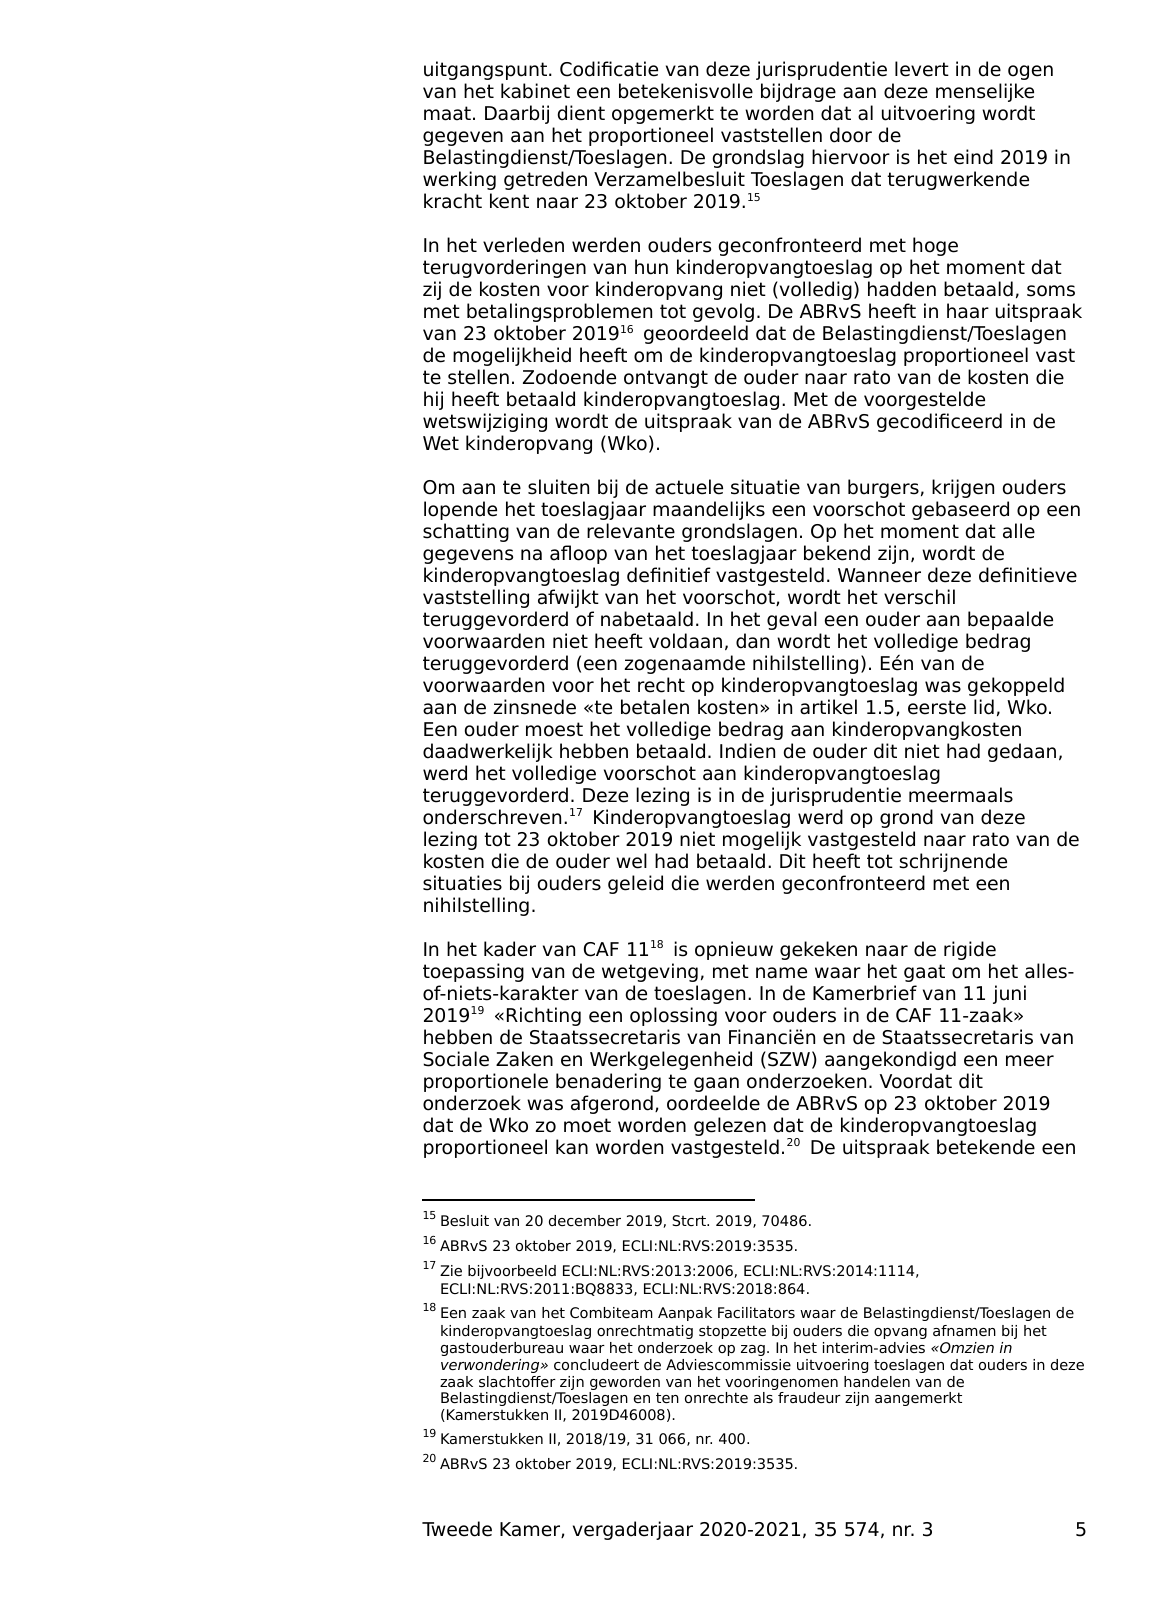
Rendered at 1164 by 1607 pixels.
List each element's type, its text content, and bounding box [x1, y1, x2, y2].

text ABRvS 23 oktober 2019, ECLI:NL:RVS:2019:3535. [422, 1234, 1087, 1256]
text In het kader van CAF 11 is opnieuw gekeken naar de rigide toepassing van de wetgeving, met name waar het gaat om het alles-of-niets-karakter van de toeslagen. In de Kamerbrief van 11 juni 2019 «Richting een oplossing voor ouders in de CAF 11-zaak» hebben de Staatssecretaris van Financiën en de Staatssecretaris van Sociale Zaken en Werkgelegenheid (SZW) aangekondigd een meer proportionele benadering te gaan onderzoeken. Voordat dit onderzoek was afgerond, oordeelde de ABRvS op 23 oktober 2019 dat de Wko zo moet worden gelezen dat de kinderopvangtoeslag proportioneel kan worden vastgesteld. De uitspraak betekende een [422, 939, 1087, 1159]
text In het verleden werden ouders geconfronteerd met hoge terugvorderingen van hun kinderopvangtoeslag op het moment dat zij de kosten voor kinderopvang niet (volledig) hadden betaald, soms met betalingsproblemen tot gevolg. De ABRvS heeft in haar uitspraak van 23 oktober 2019 geoordeeld dat de Belastingdienst/Toeslagen de mogelijkheid heeft om de kinderopvangtoeslag proportioneel vast te stellen. Zodoende ontvangt de ouder naar rato van de kosten die hij heeft betaald kinderopvangtoeslag. Met de voorgestelde wetswijziging wordt de uitspraak van de ABRvS gecodificeerd in de Wet kinderopvang (Wko). [422, 235, 1087, 455]
text ABRvS 23 oktober 2019, ECLI:NL:RVS:2019:3535. [422, 1452, 1087, 1474]
text Om aan te sluiten bij de actuele situatie van burgers, krijgen ouders lopende het toeslagjaar maandelijks een voorschot gebaseerd op een schatting van de relevante grondslagen. Op het moment dat alle gegevens na afloop van het toeslagjaar bekend zijn, wordt de kinderopvangtoeslag definitief vastgesteld. Wanneer deze definitieve vaststelling afwijkt van het voorschot, wordt het verschil teruggevorderd of nabetaald. In het geval een ouder aan bepaalde voorwaarden niet heeft voldaan, dan wordt het volledige bedrag teruggevorderd (een zogenaamde nihilstelling). Eén van de voorwaarden voor het recht op kinderopvangtoeslag was gekoppeld aan de zinsnede «te betalen kosten» in artikel 1.5, eerste lid, Wko. Een ouder moest het volledige bedrag aan kinderopvangkosten daadwerkelijk hebben betaald. Indien de ouder dit niet had gedaan, werd het volledige voorschot aan kinderopvangtoeslag teruggevorderd. Deze lezing is in de jurisprudentie meermaals onderschreven. Kinderopvangtoeslag werd op grond van deze lezing tot 23 oktober 2019 niet mogelijk vastgesteld naar rato van de kosten die de ouder wel had betaald. Dit heeft tot schrijnende situaties bij ouders geleid die werden geconfronteerd met een nihilstelling. [422, 477, 1087, 917]
text Zie bijvoorbeeld ECLI:NL:RVS:2013:2006, ECLI:NL:RVS:2014:1114, ECLI:NL:RVS:2011:BQ8833, ECLI:NL:RVS:2018:864. [422, 1259, 1087, 1298]
text Besluit van 20 december 2019, Stcrt. 2019, 70486. [422, 1209, 1087, 1231]
text Kamerstukken II, 2018/19, 31 066, nr. 400. [422, 1427, 1087, 1449]
text Een zaak van het Combiteam Aanpak Facilitators waar de Belastingdienst/Toeslagen de kinderopvangtoeslag onrechtmatig stopzette bij ouders die opvang afnamen bij het gastouderbureau waar het onderzoek op zag. In het interim-advies «Omzien in verwondering» concludeert de Adviescommissie uitvoering toeslagen dat ouders in deze zaak slachtoffer zijn geworden van het vooringenomen handelen van de Belastingdienst/Toeslagen en ten onrechte als fraudeur zijn aangemerkt (Kamerstukken II, 2019D46008). [422, 1301, 1087, 1424]
text uitgangspunt. Codificatie van deze jurisprudentie levert in de ogen van het kabinet een betekenisvolle bijdrage aan deze menselijke maat. Daarbij dient opgemerkt te worden dat al uitvoering wordt gegeven aan het proportioneel vaststellen door de Belastingdienst/Toeslagen. De grondslag hiervoor is het eind 2019 in werking getreden Verzamelbesluit Toeslagen dat terugwerkende kracht kent naar 23 oktober 2019. [422, 59, 1087, 213]
